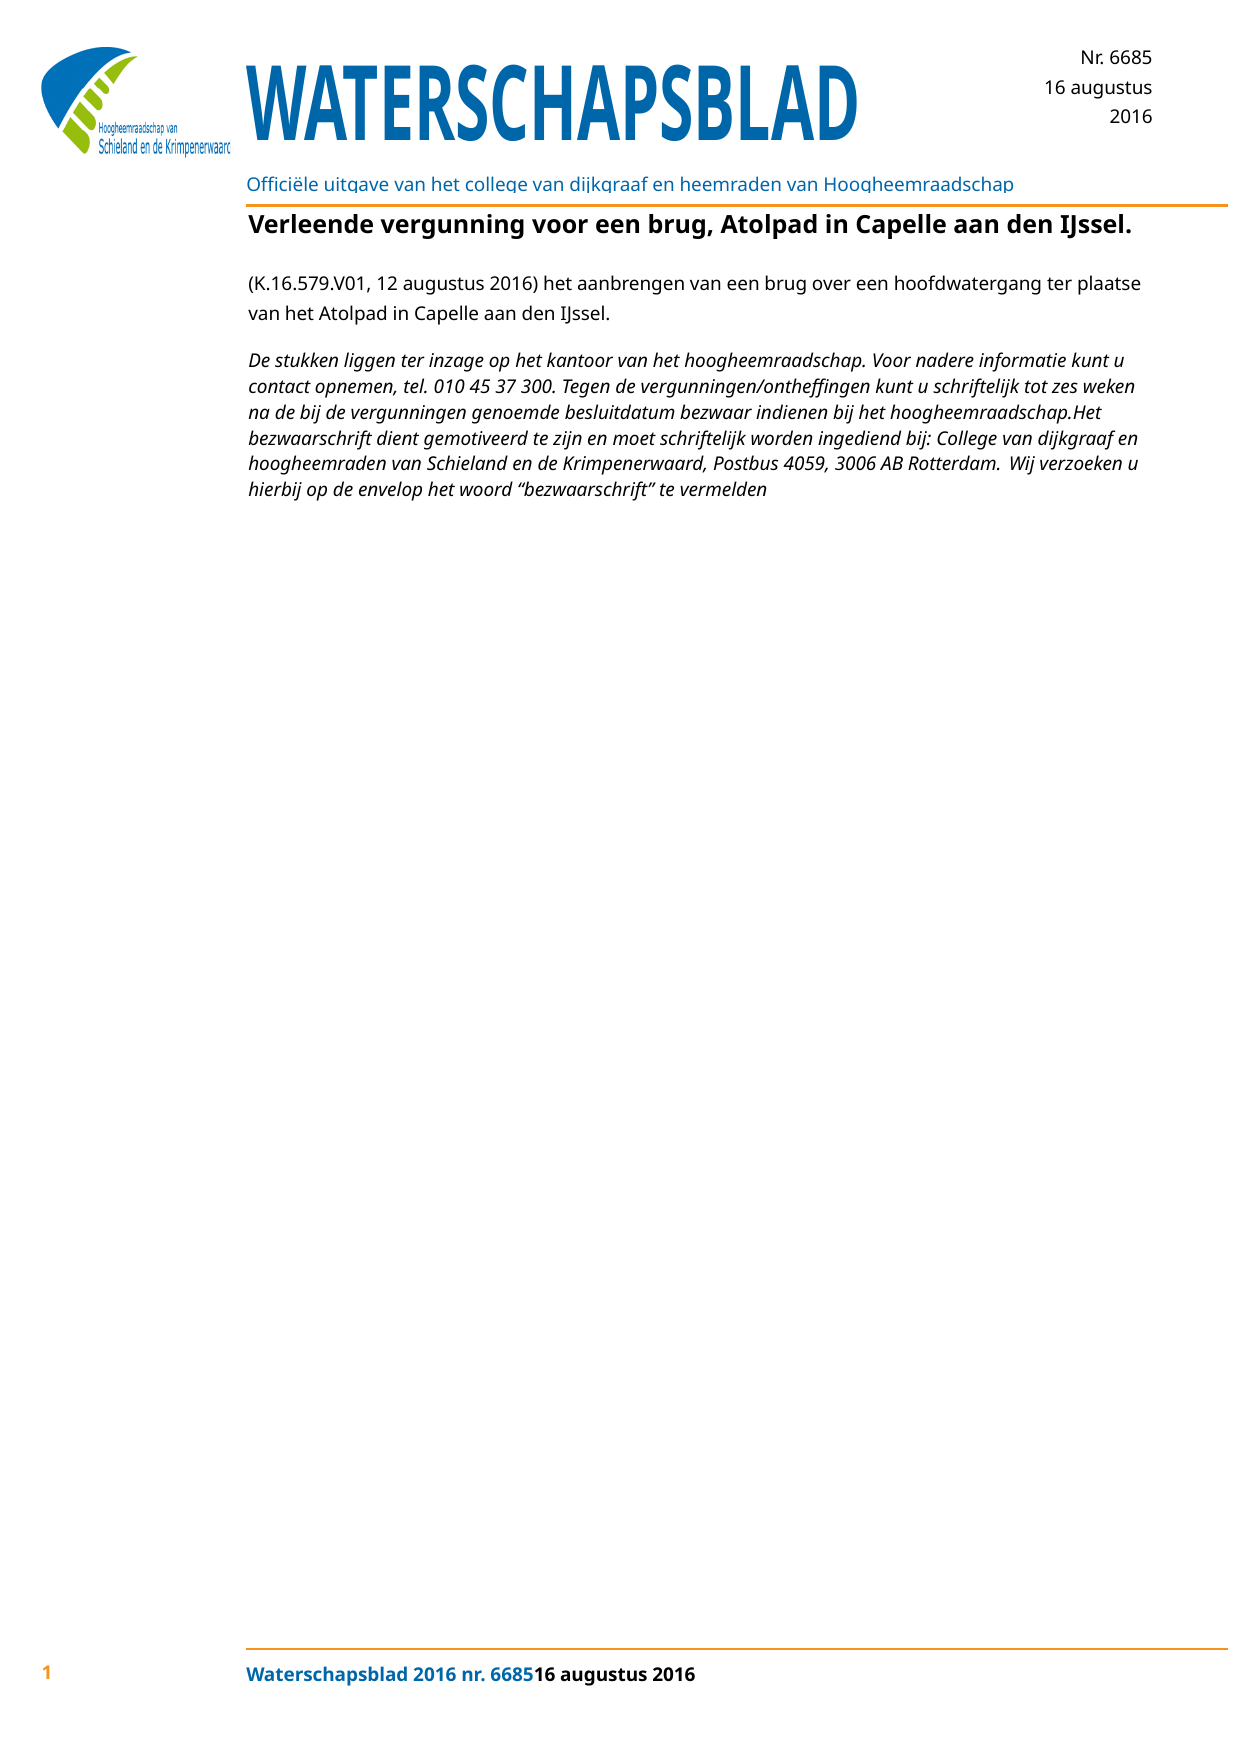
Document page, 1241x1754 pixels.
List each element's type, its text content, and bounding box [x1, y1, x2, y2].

text Verleende vergunning voor een brug, Atolpad in Capelle aan den IJssel. [248, 207, 1152, 241]
text (K.16.579.V01, 12 augustus 2016) het aanbrengen van een brug over een hoofdwatergang ter plaatse van het Atolpad in Capelle aan den IJssel. [248, 270, 1152, 326]
text De stukken liggen ter inzage op het kantoor van het hoogheemraadschap. Voor nadere informatie kunt u contact opnemen, tel. 010 45 37 300. Tegen de vergunningen/ontheffingen kunt u schriftelijk tot zes weken na de bij de vergunningen genoemde besluitdatum bezwaar indienen bij het hoogheemraadschap.Het bezwaarschrift dient gemotiveerd te zijn en moet schriftelijk worden ingediend bij: College van dijkgraaf en hoogheemraden van Schieland en de Krimpenerwaard, Postbus 4059, 3006 AB Rotterdam. Wij verzoeken u hierbij op de envelop het woord “bezwaarschrift” te vermelden [248, 348, 1152, 502]
picture [41, 47, 231, 172]
